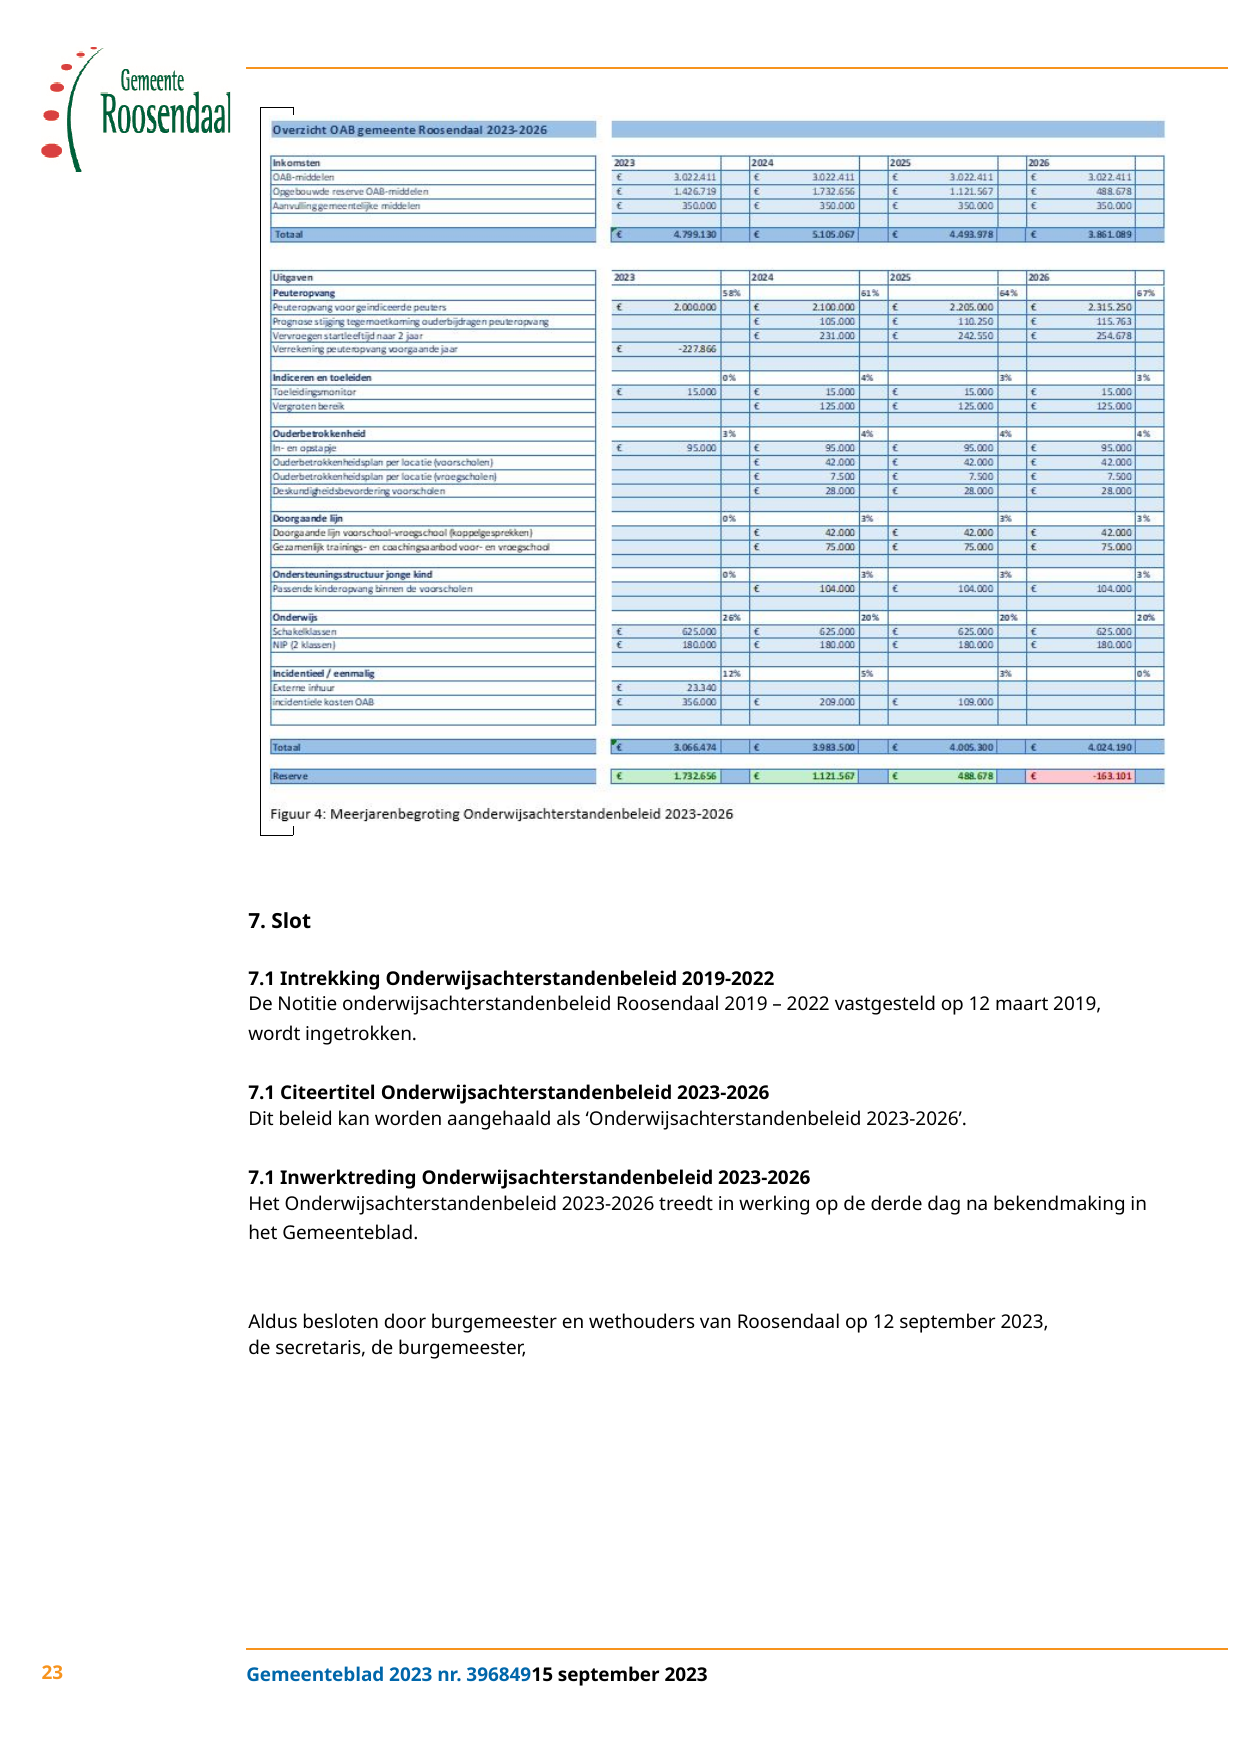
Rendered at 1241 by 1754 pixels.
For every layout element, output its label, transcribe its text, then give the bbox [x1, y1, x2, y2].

text De Notitie onderwijsachterstandenbeleid Roosendaal 2019 – 2022 vastgesteld op 12 maart 2019, wordt ingetrokken. [248, 990, 1152, 1046]
text 7.1 Inwerktreding Onderwijsachterstandenbeleid 2023-2026 [248, 1164, 1152, 1190]
text de secretaris, de burgemeester, [248, 1334, 1152, 1359]
text 7.1 Intrekking Onderwijsachterstandenbeleid 2019-2022 [248, 965, 1152, 990]
picture [268, 115, 1173, 826]
text Dit beleid kan worden aangehaald als ‘Onderwijsachterstandenbeleid 2023-2026’. [248, 1105, 1152, 1131]
text Het Onderwijsachterstandenbeleid 2023-2026 treedt in werking op de derde dag na bekendmaking in het Gemeenteblad. [248, 1190, 1152, 1245]
text 7.1 Citeertitel Onderwijsachterstandenbeleid 2023-2026 [248, 1079, 1152, 1105]
text Aldus besloten door burgemeester en wethouders van Roosendaal op 12 september 2023, [248, 1308, 1152, 1334]
picture [41, 47, 231, 172]
text 7. Slot [248, 907, 1152, 935]
